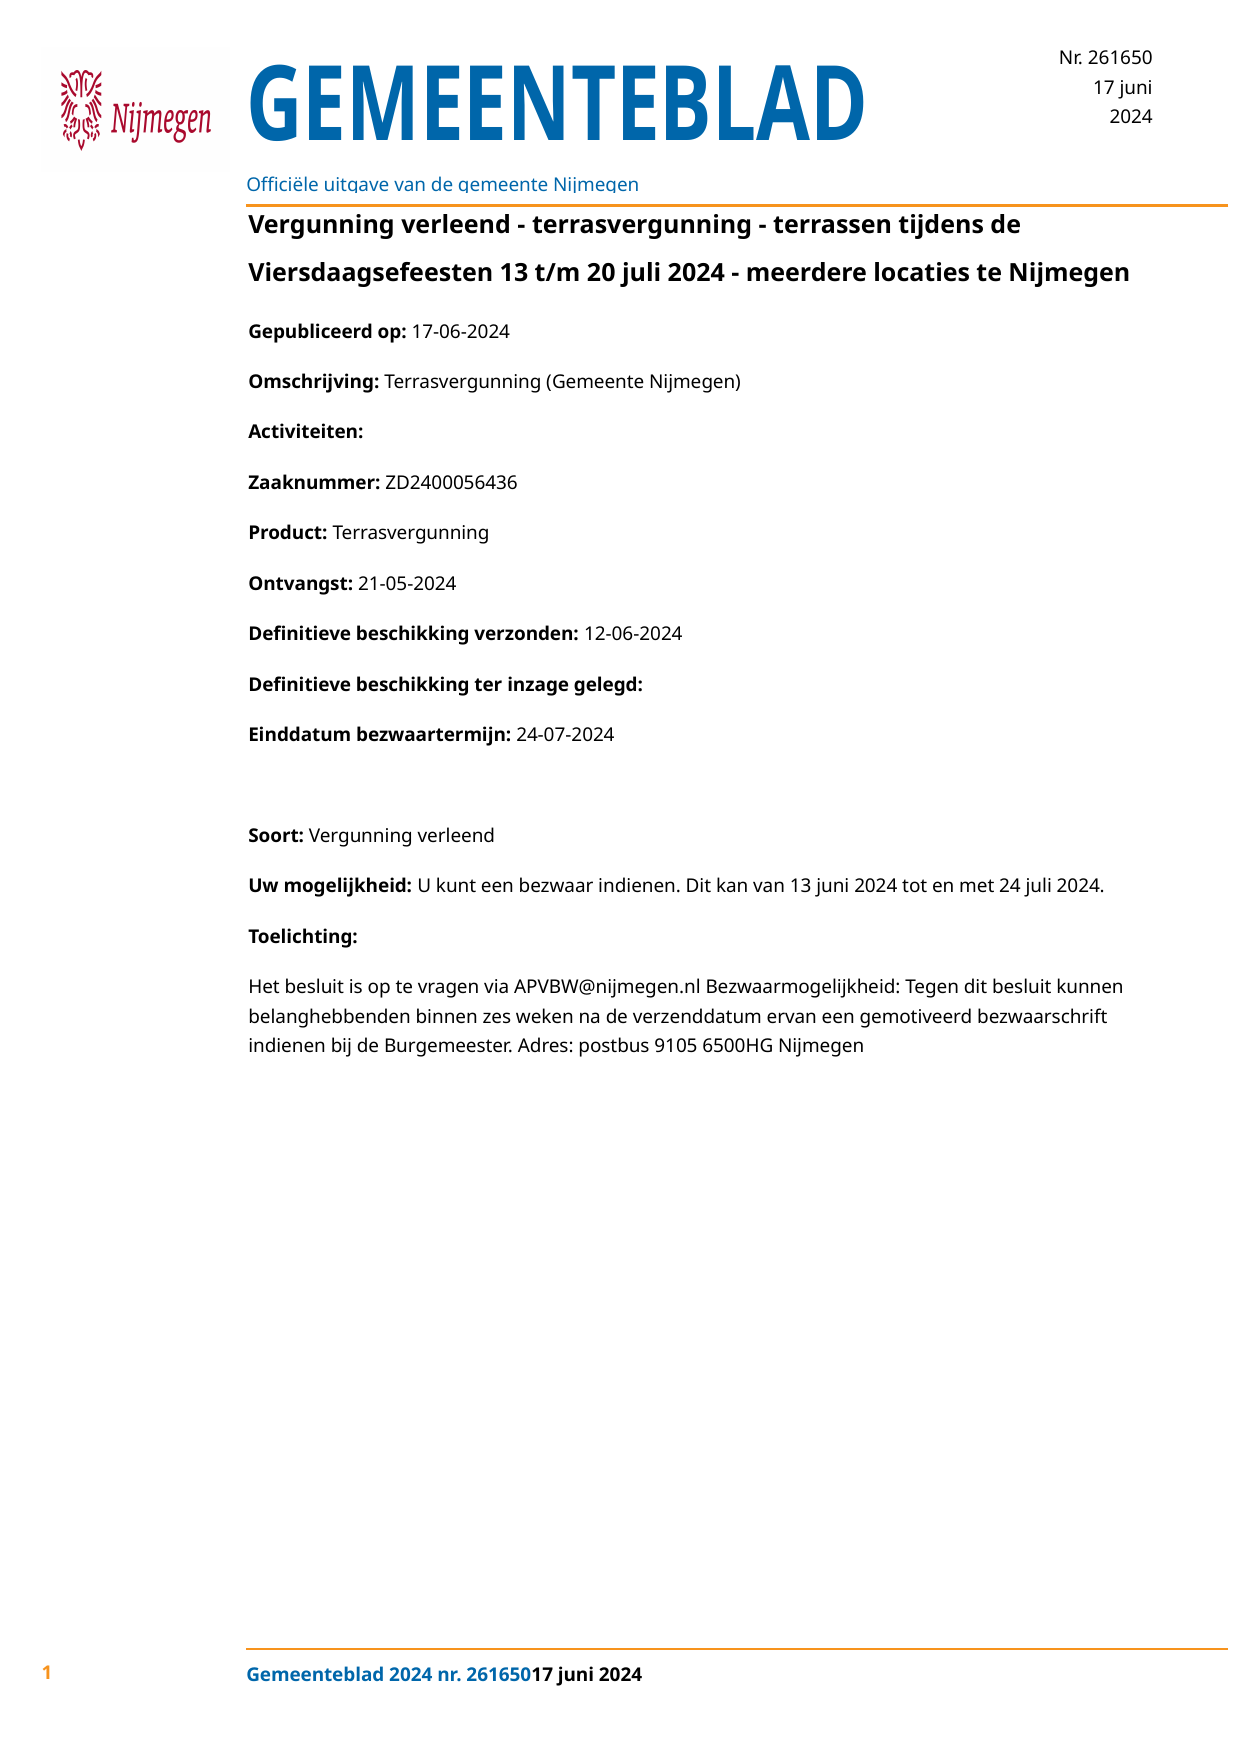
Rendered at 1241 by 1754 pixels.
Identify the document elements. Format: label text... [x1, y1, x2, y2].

text Het besluit is op te vragen via APVBW@nijmegen.nl Bezwaarmogelijkheid: Tegen dit besluit kunnen belanghebbenden binnen zes weken na de verzenddatum ervan een gemotiveerd bezwaarschrift indienen bij de Burgemeester. Adres: postbus 9105 6500HG Nijmegen [248, 973, 1152, 1058]
text Gepubliceerd op: 17-06-2024 [248, 318, 1152, 344]
text Activiteiten: [248, 419, 1152, 444]
text Omschrijving: Terrasvergunning (Gemeente Nijmegen) [248, 368, 1152, 394]
text Definitieve beschikking verzonden: 12-06-2024 [248, 620, 1152, 646]
text Zaaknummer: ZD2400056436 [248, 469, 1152, 495]
text Ontvangst: 21-05-2024 [248, 570, 1152, 596]
text Product: Terrasvergunning [248, 519, 1152, 545]
text Toelichting: [248, 923, 1152, 949]
text Vergunning verleend - terrasvergunning - terrassen tijdens de Viersdaagsefeesten 13 t/m 20 juli 2024 - meerdere locaties te Nijmegen [248, 207, 1152, 288]
text Soort: Vergunning verleend [248, 822, 1152, 848]
picture [41, 47, 231, 172]
text Uw mogelijkheid: U kunt een bezwaar indienen. Dit kan van 13 juni 2024 tot en met 24 juli 2024. [248, 872, 1152, 898]
text Einddatum bezwaartermijn: 24-07-2024 [248, 721, 1152, 747]
text Definitieve beschikking ter inzage gelegd: [248, 671, 1152, 697]
